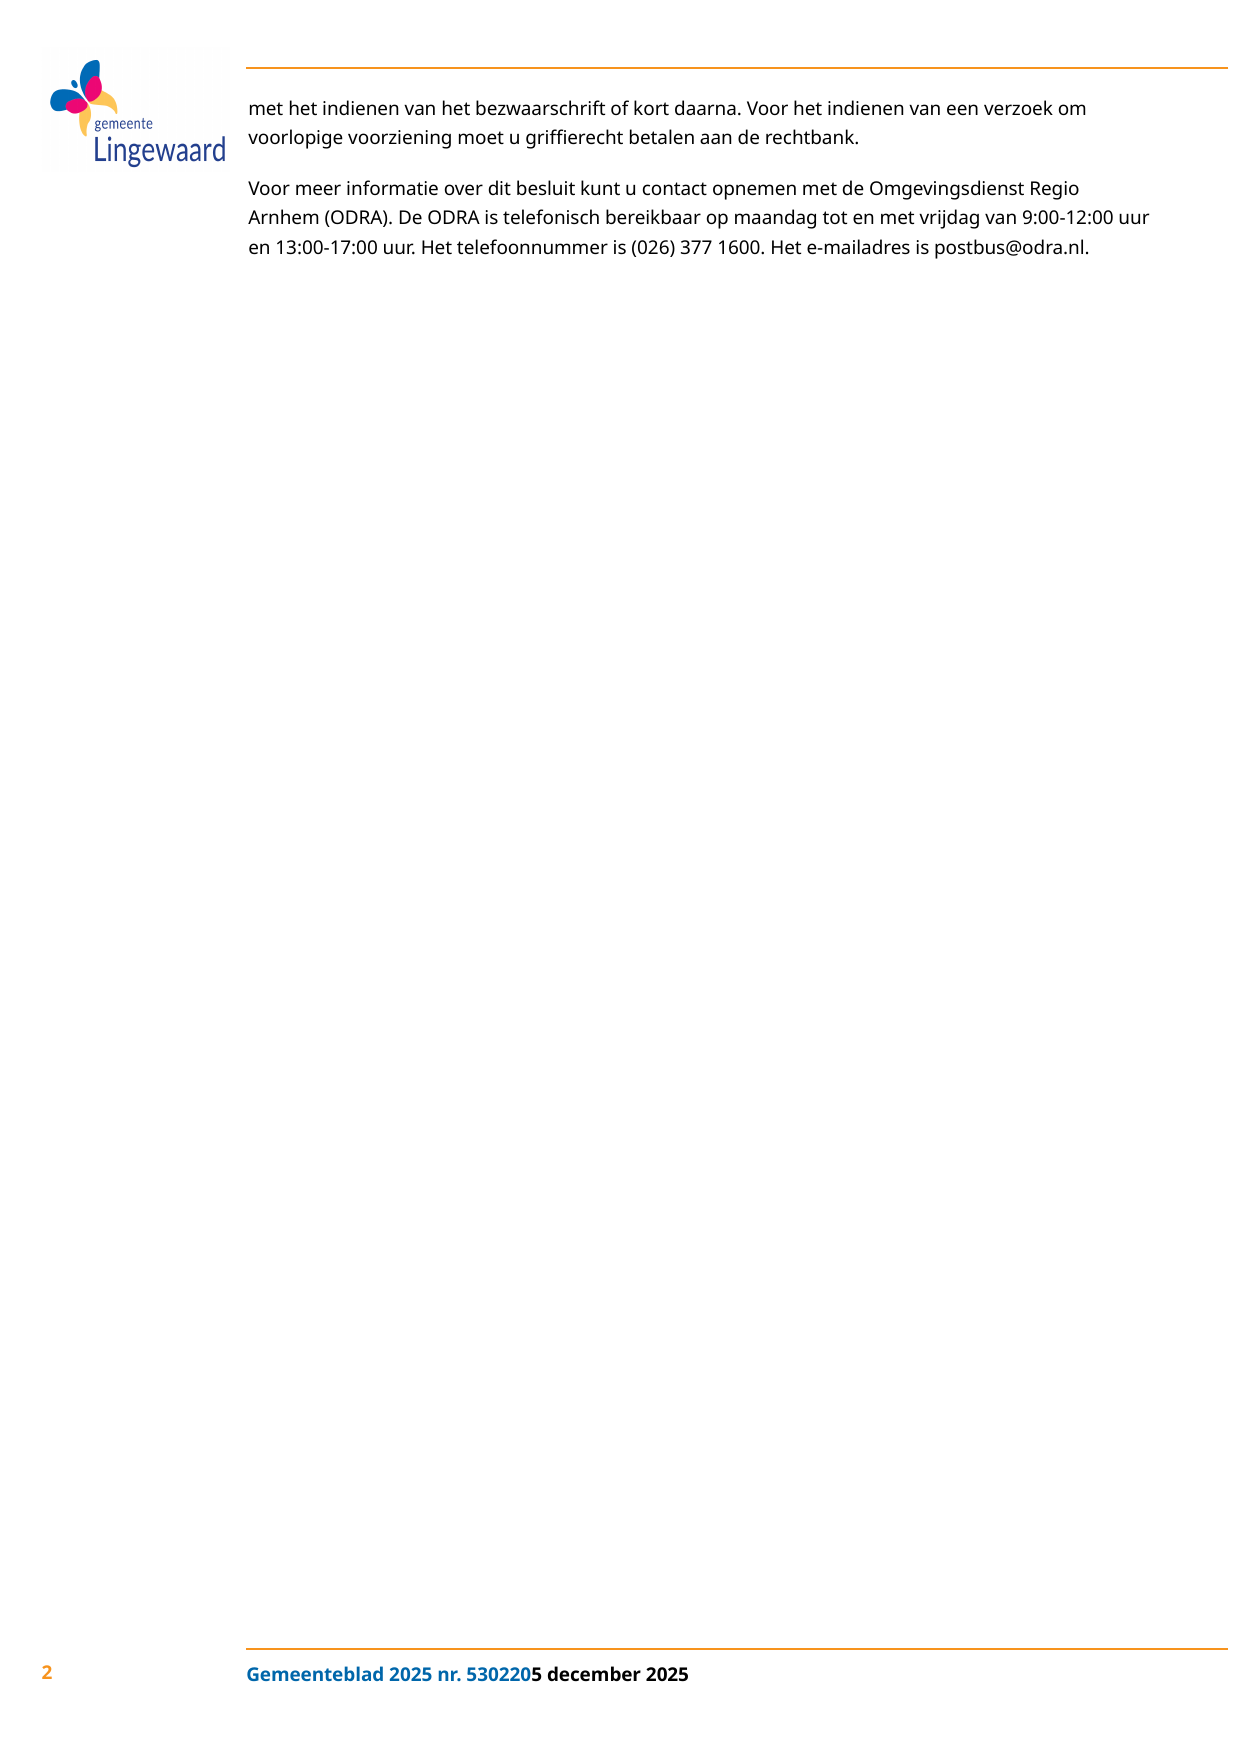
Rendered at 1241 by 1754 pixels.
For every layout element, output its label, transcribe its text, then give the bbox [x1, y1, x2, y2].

picture [41, 47, 231, 172]
text met het indienen van het bezwaarschrift of kort daarna. Voor het indienen van een verzoek om voorlopige voorziening moet u griffierecht betalen aan de rechtbank. [248, 95, 1152, 150]
text Voor meer informatie over dit besluit kunt u contact opnemen met de Omgevingsdienst Regio Arnhem (ODRA). De ODRA is telefonisch bereikbaar op maandag tot en met vrijdag van 9:00-12:00 uur en 13:00-17:00 uur. Het telefoonnummer is (026) 377 1600. Het e-mailadres is postbus@odra.nl. [248, 175, 1152, 260]
